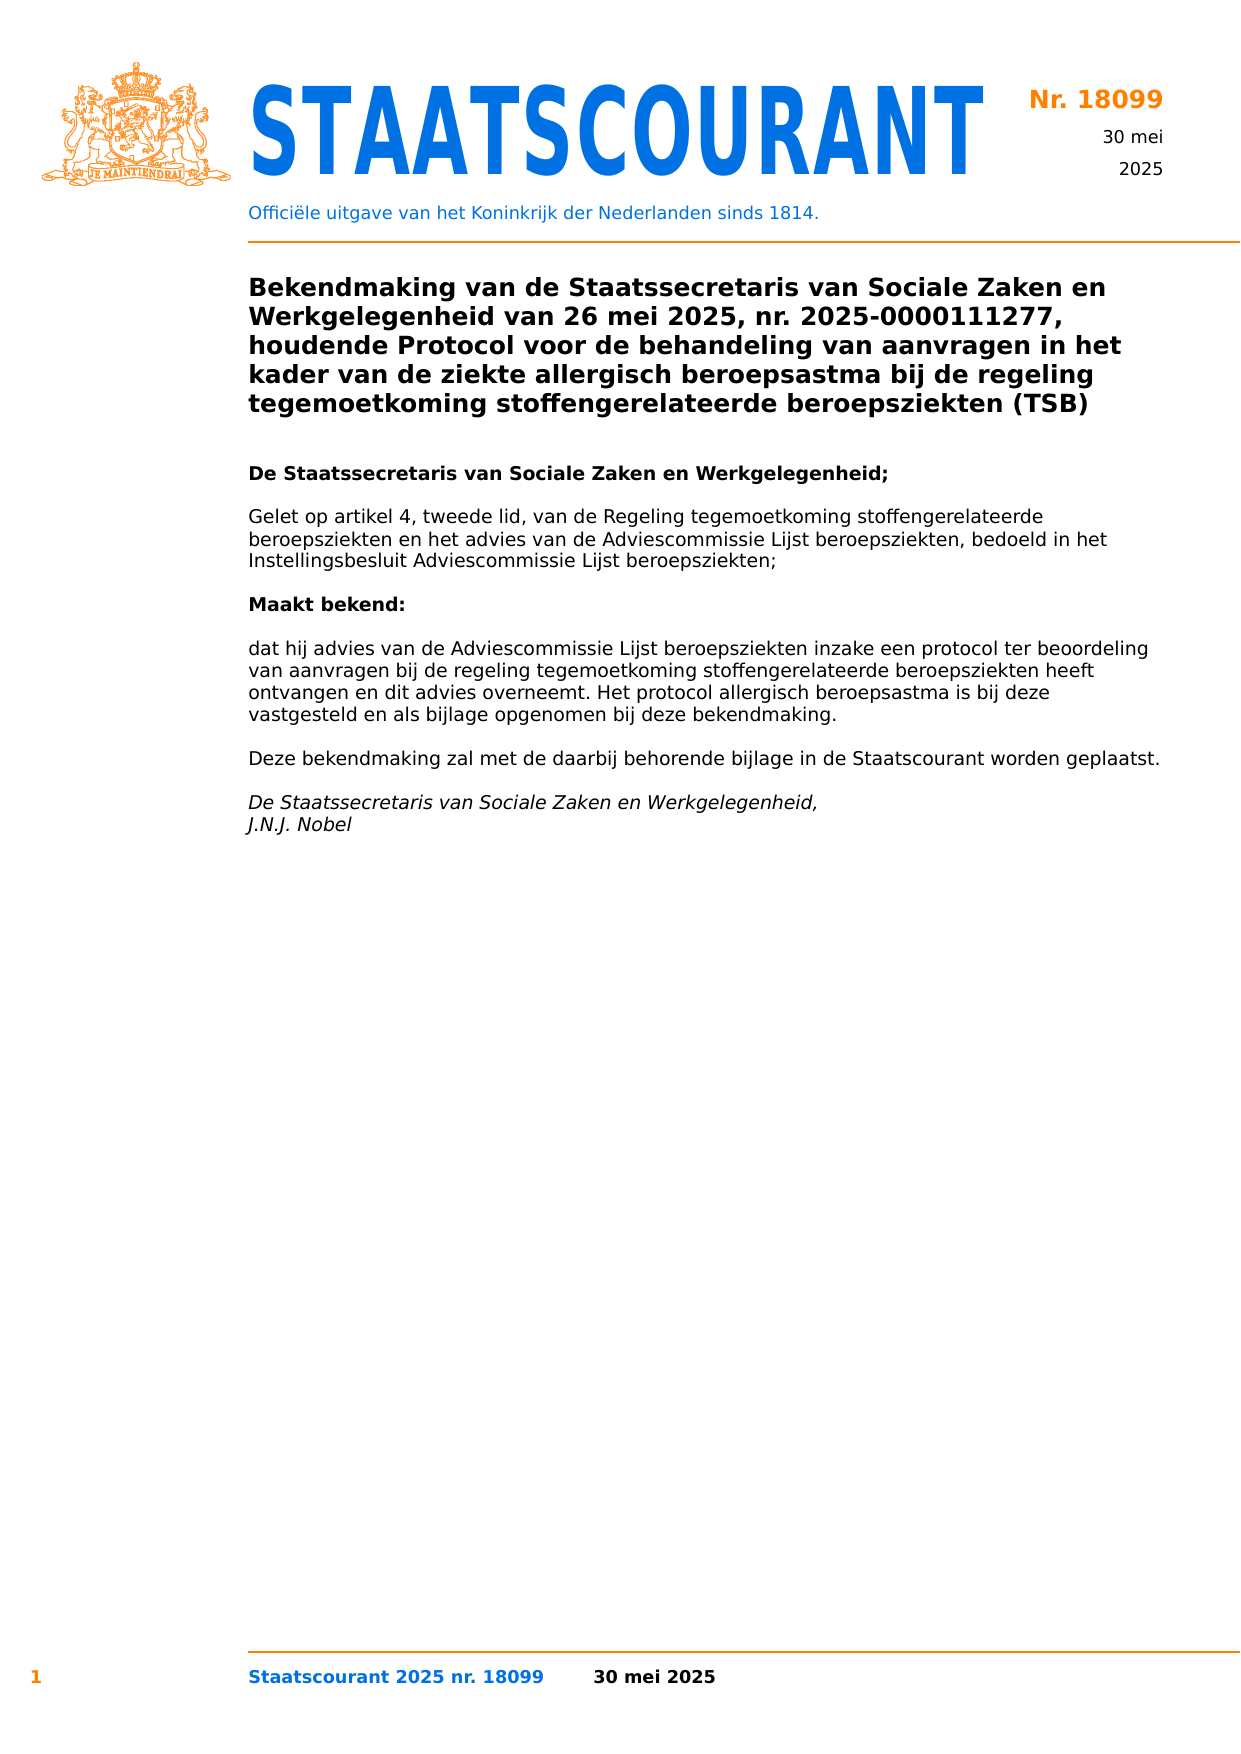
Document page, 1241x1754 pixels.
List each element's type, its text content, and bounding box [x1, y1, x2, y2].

table_header [25, 62, 248, 241]
text De Staatssecretaris van Sociale Zaken en Werkgelegenheid; [248, 463, 1163, 484]
text Gelet op artikel 4, tweede lid, van de Regeling tegemoetkoming stoffengerelateerde beroepsziekten en het advies van de Adviescommissie Lijst beroepsziekten, bedoeld in het Instellingsbesluit Adviescommissie Lijst beroepsziekten; [248, 506, 1163, 572]
table_header STAATSCOURANT [248, 62, 998, 203]
table_cell 30 mei [998, 121, 1240, 153]
picture [41, 62, 231, 186]
text dat hij advies van de Adviescommissie Lijst beroepsziekten inzake een protocol ter beoordeling van aanvragen bij de regeling tegemoetkoming stoffengerelateerde beroepsziekten heeft ontvangen en dit advies overneemt. Het protocol allergisch beroepsastma is bij deze vastgesteld en als bijlage opgenomen bij deze bekendmaking. [248, 638, 1163, 726]
text Maakt bekend: [248, 594, 1163, 616]
table_cell Officiële uitgave van het Koninkrijk der Nederlanden sinds 1814. [248, 203, 1240, 241]
subtitle Bekendmaking van de Staatssecretaris van Sociale Zaken en Werkgelegenheid van 26 mei 2025, nr. 2025-0000111277, houdende Protocol voor de behandeling van aanvragen in het kader van de ziekte allergisch beroepsastma bij de regeling tegemoetkoming stoffengerelateerde beroepsziekten (TSB) [248, 273, 1163, 419]
table_cell 2025 [998, 153, 1240, 203]
table_header Nr. 18099 [998, 62, 1240, 121]
text Deze bekendmaking zal met de daarbij behorende bijlage in de Staatscourant worden geplaatst. [248, 748, 1163, 770]
text De Staatssecretaris van Sociale Zaken en Werkgelegenheid, J.N.J. Nobel [248, 792, 1163, 836]
